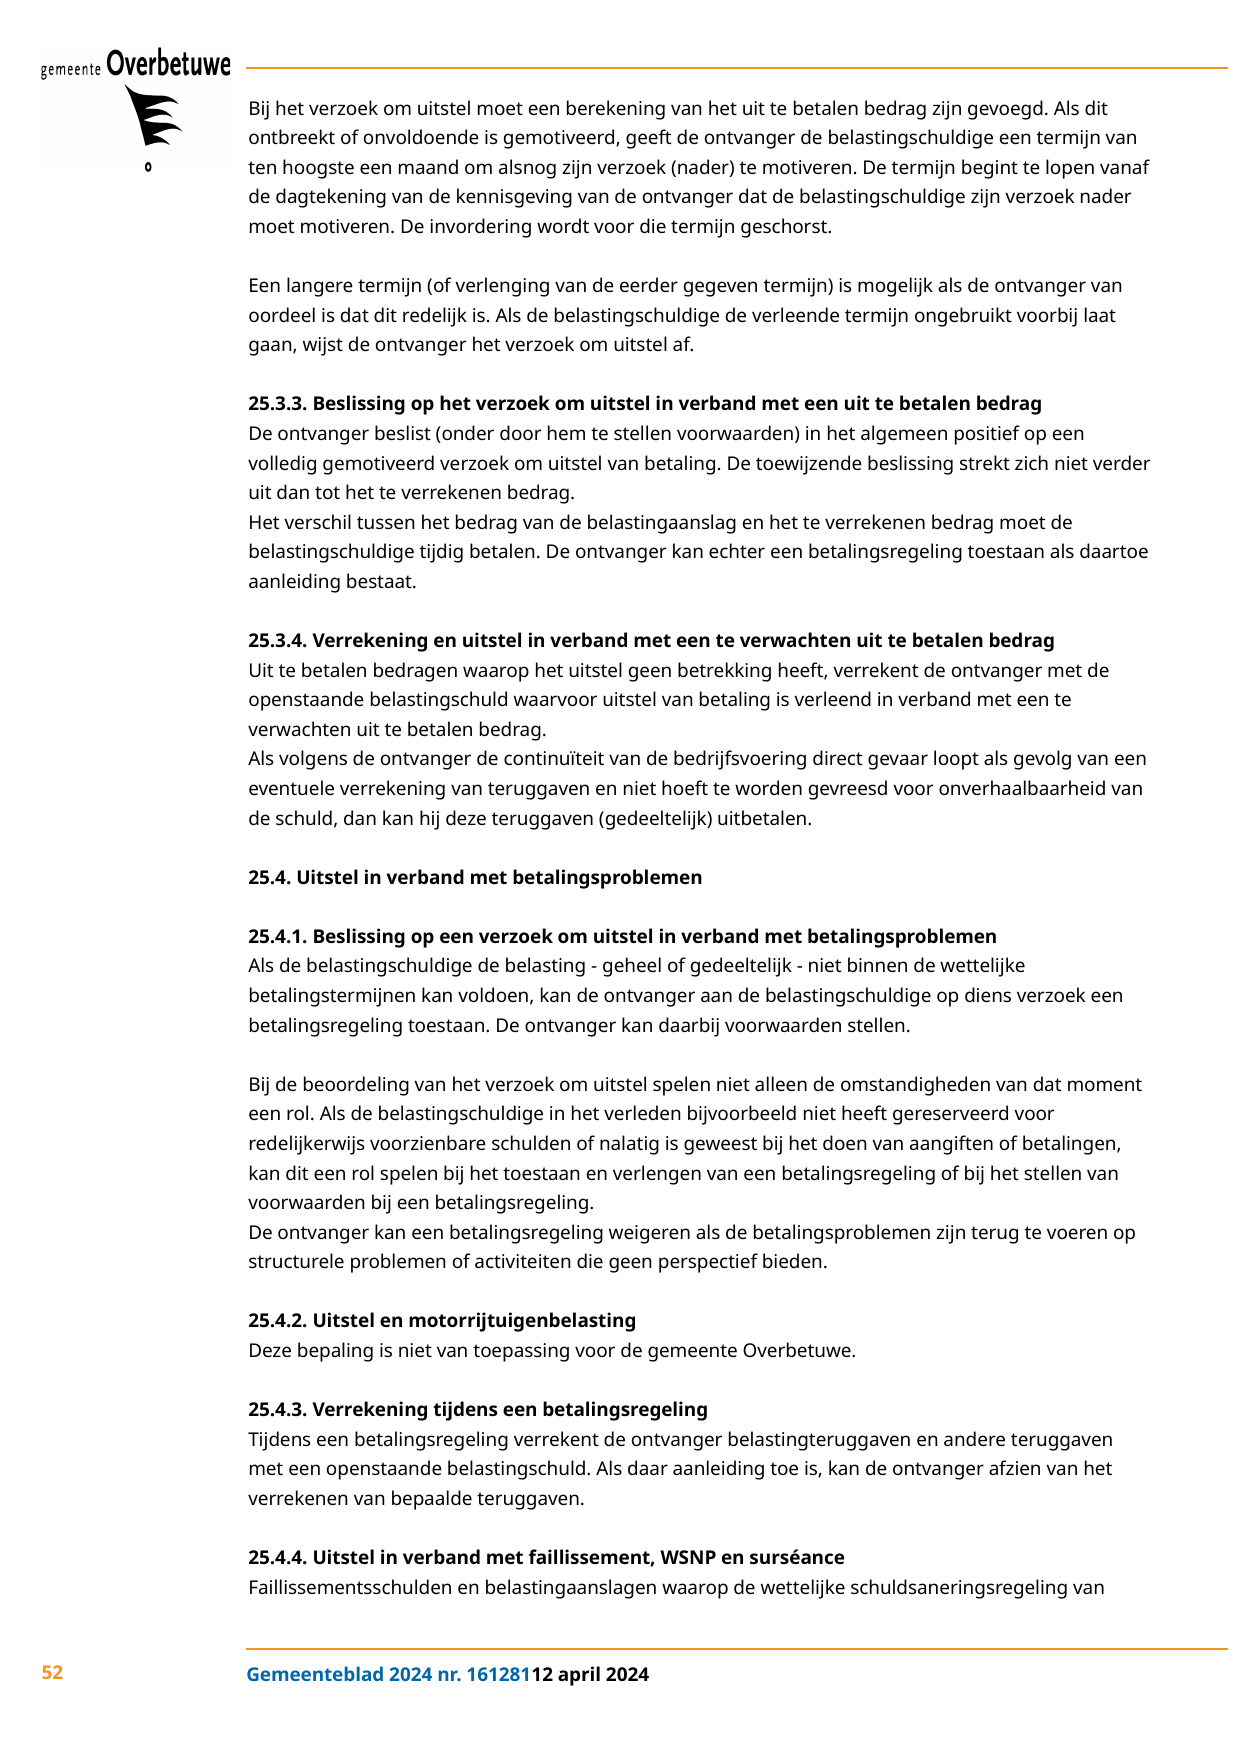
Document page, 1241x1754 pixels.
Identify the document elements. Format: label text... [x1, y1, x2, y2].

text Bij het verzoek om uitstel moet een berekening van het uit te betalen bedrag zijn gevoegd. Als dit ontbreekt of onvoldoende is gemotiveerd, geeft de ontvanger de belastingschuldige een termijn van ten hoogste een maand om alsnog zijn verzoek (nader) te motiveren. De termijn begint te lopen vanaf de dagtekening van de kennisgeving van de ontvanger dat de belastingschuldige zijn verzoek nader moet motiveren. De invordering wordt voor die termijn geschorst. [248, 95, 1152, 239]
text 25.3.4. Verrekening en uitstel in verband met een te verwachten uit te betalen bedrag [248, 627, 1152, 653]
text 25.4. Uitstel in verband met betalingsproblemen [248, 864, 1152, 890]
text Het verschil tussen het bedrag van de belastingaanslag en het te verrekenen bedrag moet de belastingschuldige tijdig betalen. De ontvanger kan echter een betalingsregeling toestaan als daartoe aanleiding bestaat. [248, 509, 1152, 594]
text 25.4.2. Uitstel en motorrijtuigenbelasting [248, 1308, 1152, 1333]
text 25.3.3. Beslissing op het verzoek om uitstel in verband met een uit te betalen bedrag [248, 391, 1152, 416]
text 25.4.1. Beslissing op een verzoek om uitstel in verband met betalingsproblemen [248, 923, 1152, 949]
text Als de belastingschuldige de belasting - geheel of gedeeltelijk - niet binnen de wettelijke betalingstermijnen kan voldoen, kan de ontvanger aan de belastingschuldige op diens verzoek een betalingsregeling toestaan. De ontvanger kan daarbij voorwaarden stellen. [248, 953, 1152, 1038]
text 25.4.3. Verrekening tijdens een betalingsregeling [248, 1396, 1152, 1422]
text Een langere termijn (of verlenging van de eerder gegeven termijn) is mogelijk als de ontvanger van oordeel is dat dit redelijk is. Als de belastingschuldige de verleende termijn ongebruikt voorbij laat gaan, wijst de ontvanger het verzoek om uitstel af. [248, 272, 1152, 357]
text Als volgens de ontvanger de continuïteit van de bedrijfsvoering direct gevaar loopt als gevolg van een eventuele verrekening van teruggaven en niet hoeft te worden gevreesd voor onverhaalbaarheid van de schuld, dan kan hij deze teruggaven (gedeeltelijk) uitbetalen. [248, 746, 1152, 831]
text Bij de beoordeling van het verzoek om uitstel spelen niet alleen de omstandigheden van dat moment een rol. Als de belastingschuldige in het verleden bijvoorbeeld niet heeft gereserveerd voor redelijkerwijs voorzienbare schulden of nalatig is geweest bij het doen van aangiften of betalingen, kan dit een rol spelen bij het toestaan en verlengen van een betalingsregeling of bij het stellen van voorwaarden bij een betalingsregeling. [248, 1071, 1152, 1215]
text Faillissementsschulden en belastingaanslagen waarop de wettelijke schuldsaneringsregeling van [248, 1574, 1152, 1600]
text Deze bepaling is niet van toepassing voor de gemeente Overbetuwe. [248, 1337, 1152, 1363]
text Tijdens een betalingsregeling verrekent de ontvanger belastingteruggaven en andere teruggaven met een openstaande belastingschuld. Als daar aanleiding toe is, kan de ontvanger afzien van het verrekenen van bepaalde teruggaven. [248, 1426, 1152, 1511]
text De ontvanger kan een betalingsregeling weigeren als de betalingsproblemen zijn terug te voeren op structurele problemen of activiteiten die geen perspectief bieden. [248, 1219, 1152, 1274]
text De ontvanger beslist (onder door hem te stellen voorwaarden) in het algemeen positief op een volledig gemotiveerd verzoek om uitstel van betaling. De toewijzende beslissing strekt zich niet verder uit dan tot het te verrekenen bedrag. [248, 420, 1152, 505]
text 25.4.4. Uitstel in verband met faillissement, WSNP en surséance [248, 1544, 1152, 1570]
text Uit te betalen bedragen waarop het uitstel geen betrekking heeft, verrekent de ontvanger met de openstaande belastingschuld waarvoor uitstel van betaling is verleend in verband met een te verwachten uit te betalen bedrag. [248, 657, 1152, 742]
picture [41, 47, 231, 172]
